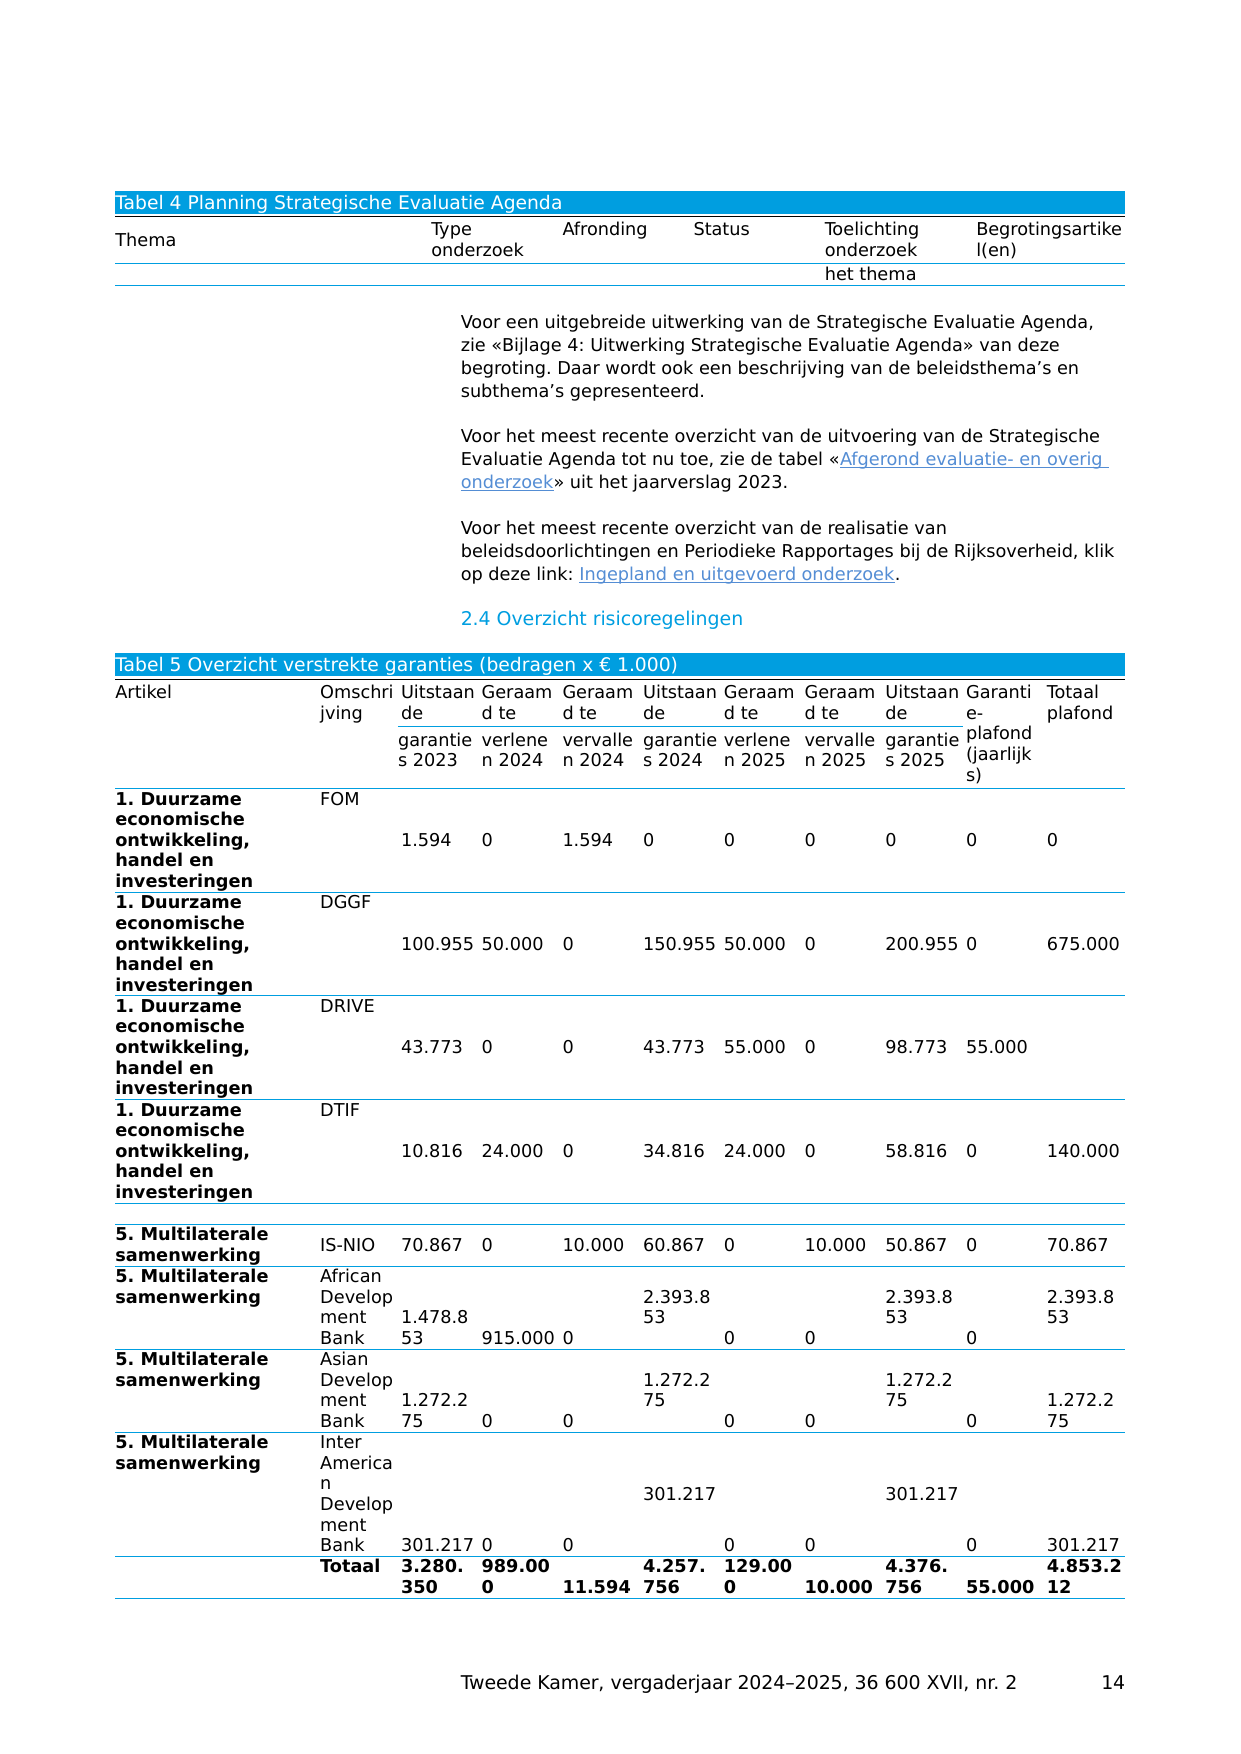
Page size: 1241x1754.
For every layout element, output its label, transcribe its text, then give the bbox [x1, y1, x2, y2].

table_cell 1. Duurzame economische ontwikkeling, handel en investeringen [115, 996, 317, 1099]
table_cell Uitstaande [398, 680, 478, 726]
table_cell [801, 1204, 882, 1224]
table_cell [398, 1204, 478, 1224]
table_cell Uitstaande [882, 680, 963, 726]
table_cell 0 [721, 1267, 801, 1348]
table_cell 0 [801, 893, 882, 995]
table_cell [559, 1204, 640, 1224]
table_cell 2.393.853 [882, 1267, 963, 1348]
table_cell Totaal plafond [1044, 680, 1125, 788]
table_cell Asian Development Bank [317, 1350, 398, 1432]
table_cell 150.955 [640, 893, 721, 995]
table_cell 129.000 [721, 1557, 801, 1598]
table_cell Status [690, 217, 822, 263]
table_cell 200.955 [882, 893, 963, 995]
table_cell [115, 1557, 317, 1598]
table_cell [115, 264, 428, 284]
table_cell 5. Multilaterale samenwerking [115, 1267, 317, 1348]
table_cell 10.816 [398, 1100, 478, 1203]
table_cell 1. Duurzame economische ontwikkeling, handel en investeringen [115, 893, 317, 995]
table_cell 0 [479, 1350, 559, 1432]
table_cell DRIVE [317, 996, 398, 1099]
table_cell 1.594 [559, 789, 640, 892]
table_cell DGGF [317, 893, 398, 995]
table_cell 70.867 [1044, 1225, 1125, 1266]
table_cell [115, 1204, 317, 1224]
table_cell 11.594 [559, 1557, 640, 1598]
table_cell 1. Duurzame economische ontwikkeling, handel en investeringen [115, 789, 317, 892]
table_cell 55.000 [963, 996, 1044, 1099]
table_cell 5. Multilaterale samenwerking [115, 1433, 317, 1556]
table_cell 0 [801, 1350, 882, 1432]
table_cell 0 [963, 789, 1044, 892]
table_cell Geraamd te [479, 680, 559, 726]
table_cell 34.816 [640, 1100, 721, 1203]
table_cell 43.773 [640, 996, 721, 1099]
table_cell 55.000 [721, 996, 801, 1099]
table_cell 55.000 [963, 1557, 1044, 1598]
table_cell DTIF [317, 1100, 398, 1203]
table_cell Geraamd te [801, 680, 882, 726]
table_cell [882, 1204, 963, 1224]
table_cell IS-NIO [317, 1225, 398, 1266]
table_cell 0 [559, 1267, 640, 1348]
table_cell 915.000 [479, 1267, 559, 1348]
table_cell 24.000 [721, 1100, 801, 1203]
table_cell 0 [721, 1225, 801, 1266]
table_cell 0 [1044, 789, 1125, 892]
table_cell garanties 2024 [640, 727, 721, 788]
table_cell Artikel [115, 680, 317, 788]
table_cell 0 [479, 789, 559, 892]
table_cell Geraamd te [559, 680, 640, 726]
table_cell [479, 1204, 559, 1224]
table_cell [317, 1204, 398, 1224]
table_cell 70.867 [398, 1225, 478, 1266]
table_cell 5. Multilaterale samenwerking [115, 1350, 317, 1432]
table_cell garanties 2025 [882, 727, 963, 788]
table_cell 0 [801, 996, 882, 1099]
table_cell 1.272.275 [640, 1350, 721, 1432]
table_cell 100.955 [398, 893, 478, 995]
table_cell 50.000 [479, 893, 559, 995]
table_cell Totaal [317, 1557, 398, 1598]
table_cell Afronding [559, 217, 690, 263]
table_cell 0 [479, 1225, 559, 1266]
table_cell 50.867 [882, 1225, 963, 1266]
table_cell 24.000 [479, 1100, 559, 1203]
table_cell verlenen 2025 [721, 727, 801, 788]
title 2.4 Overzicht risicoregelingen [461, 608, 1125, 630]
table_cell verlenen 2024 [479, 727, 559, 788]
table_cell 2.393.853 [640, 1267, 721, 1348]
table_cell 0 [801, 1100, 882, 1203]
table_cell 1.272.275 [1044, 1350, 1125, 1432]
table_cell 50.000 [721, 893, 801, 995]
table_cell 675.000 [1044, 893, 1125, 995]
table_cell 0 [479, 1433, 559, 1556]
table_cell [640, 1204, 721, 1224]
text Voor een uitgebreide uitwerking van de Strategische Evaluatie Agenda, zie «Bijlage 4: Uitwerking Strategische Evaluatie Agenda» van deze begroting. Daar wordt ook een beschrijving van de beleidsthema’s en subthema’s gepresenteerd. [461, 310, 1125, 402]
table_cell Begrotingsartikel(en) [973, 217, 1125, 263]
table_cell 0 [721, 1350, 801, 1432]
table_cell [559, 264, 690, 284]
table_cell 989.000 [479, 1557, 559, 1598]
table_cell het thema [822, 264, 973, 284]
text Voor het meest recente overzicht van de uitvoering van de Strategische Evaluatie Agenda tot nu toe, zie de tabel «Afgerond evaluatie- en overig onderzoek» uit het jaarverslag 2023. [461, 424, 1125, 493]
table_cell 0 [801, 1267, 882, 1348]
table_cell 4.257.756 [640, 1557, 721, 1598]
table_cell 1.272.275 [882, 1350, 963, 1432]
table_cell 0 [559, 1350, 640, 1432]
table_cell garanties 2023 [398, 727, 478, 788]
table_cell FOM [317, 789, 398, 892]
table_cell 1. Duurzame economische ontwikkeling, handel en investeringen [115, 1100, 317, 1203]
table_cell 0 [963, 1433, 1044, 1556]
table_cell 1.478.853 [398, 1267, 478, 1348]
table_cell 1.594 [398, 789, 478, 892]
table_cell 10.000 [801, 1225, 882, 1266]
table_cell Toelichting onderzoek [822, 217, 973, 263]
table_cell 4.376.756 [882, 1557, 963, 1598]
table_cell vervallen 2024 [559, 727, 640, 788]
table_cell 0 [640, 789, 721, 892]
table_cell Geraamd te [721, 680, 801, 726]
table_cell 0 [479, 996, 559, 1099]
text Voor het meest recente overzicht van de realisatie van beleidsdoorlichtingen en Periodieke Rapportages bij de Rijksoverheid, klik op deze link: Ingepland en uitgevoerd onderzoek. [461, 516, 1125, 585]
table_cell 0 [801, 789, 882, 892]
table_cell [1044, 1204, 1125, 1224]
table_cell 0 [559, 996, 640, 1099]
table_cell 0 [963, 1225, 1044, 1266]
table_cell 4.853.212 [1044, 1557, 1125, 1598]
table_cell 58.816 [882, 1100, 963, 1203]
table_cell [963, 1204, 1044, 1224]
table_cell Uitstaande [640, 680, 721, 726]
table_cell 60.867 [640, 1225, 721, 1266]
table_cell 301.217 [1044, 1433, 1125, 1556]
table_cell 140.000 [1044, 1100, 1125, 1203]
table_cell [973, 264, 1125, 284]
table_cell 0 [559, 1100, 640, 1203]
table_cell 301.217 [882, 1433, 963, 1556]
table_cell [428, 264, 559, 284]
table_cell 1.272.275 [398, 1350, 478, 1432]
table_cell 0 [963, 1350, 1044, 1432]
table_cell Garantie-plafond (jaarlijks) [963, 680, 1044, 788]
table_cell Inter American Development Bank [317, 1433, 398, 1556]
table_cell 0 [721, 789, 801, 892]
table_cell 0 [801, 1433, 882, 1556]
table_cell 0 [882, 789, 963, 892]
table_cell Type onderzoek [428, 217, 559, 263]
table_cell [690, 264, 822, 284]
table_cell [1044, 996, 1125, 1099]
table_cell 0 [963, 1100, 1044, 1203]
table_cell 98.773 [882, 996, 963, 1099]
table_cell 301.217 [640, 1433, 721, 1556]
table_cell 3.280.350 [398, 1557, 478, 1598]
table_cell 2.393.853 [1044, 1267, 1125, 1348]
table_cell [721, 1204, 801, 1224]
table_cell 0 [559, 1433, 640, 1556]
table_cell Omschrijving [317, 680, 398, 788]
table_cell 10.000 [559, 1225, 640, 1266]
table_cell vervallen 2025 [801, 727, 882, 788]
table_cell 0 [721, 1433, 801, 1556]
table_cell 5. Multilaterale samenwerking [115, 1225, 317, 1266]
table_cell 0 [559, 893, 640, 995]
table_cell 0 [963, 893, 1044, 995]
table_cell 0 [963, 1267, 1044, 1348]
table_cell 43.773 [398, 996, 478, 1099]
table_cell 301.217 [398, 1433, 478, 1556]
table_cell Thema [115, 217, 428, 263]
table_cell 10.000 [801, 1557, 882, 1598]
table_cell African Development Bank [317, 1267, 398, 1348]
